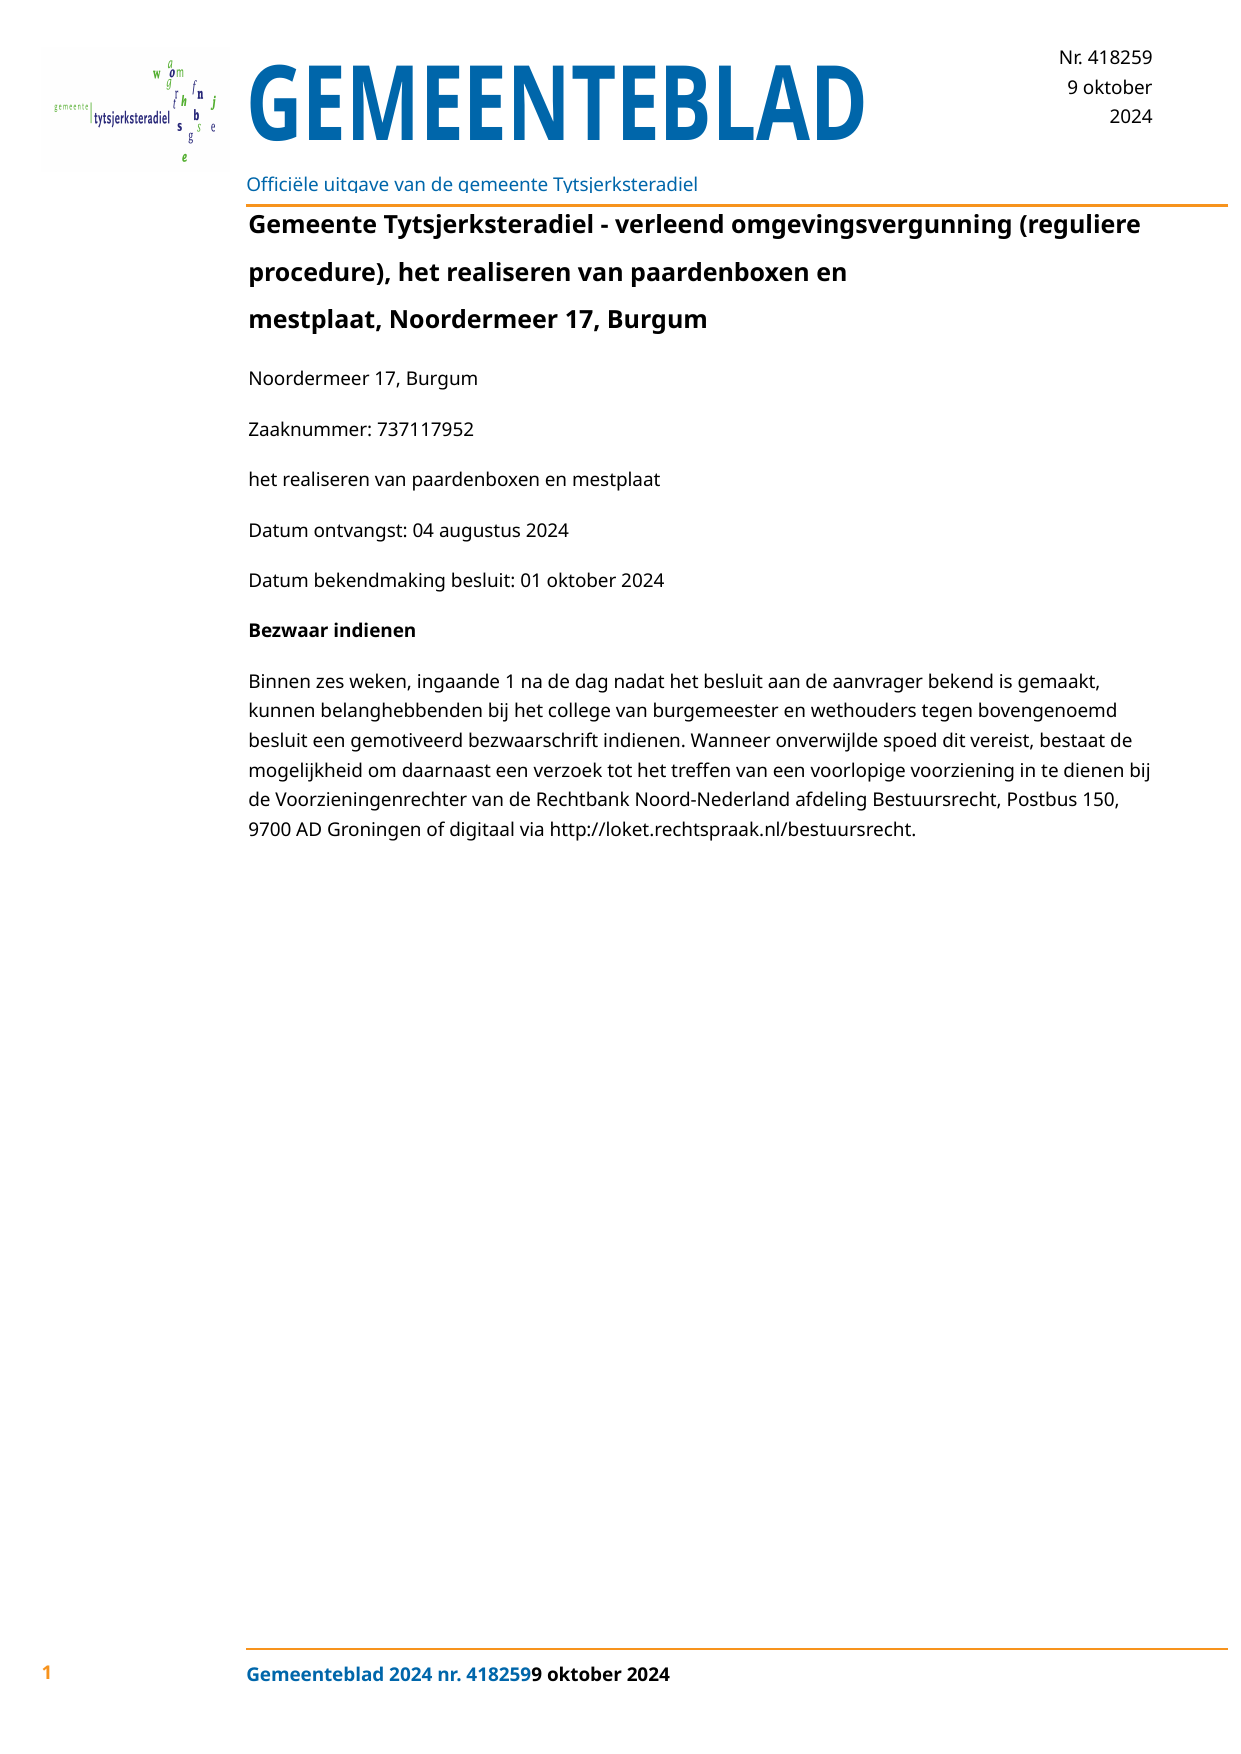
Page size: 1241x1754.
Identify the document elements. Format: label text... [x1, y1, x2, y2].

picture [41, 47, 231, 172]
text het realiseren van paardenboxen en mestplaat [248, 466, 1152, 492]
text Bezwaar indienen [248, 618, 1152, 643]
text Zaaknummer: 737117952 [248, 416, 1152, 442]
text Datum bekendmaking besluit: 01 oktober 2024 [248, 567, 1152, 593]
text Binnen zes weken, ingaande 1 na de dag nadat het besluit aan de aanvrager bekend is gemaakt, kunnen belanghebbenden bij het college van burgemeester en wethouders tegen bovengenoemd besluit een gemotiveerd bezwaarschrift indienen. Wanneer onverwijlde spoed dit vereist, bestaat de mogelijkheid om daarnaast een verzoek tot het treffen van een voorlopige voorziening in te dienen bij de Voorzieningenrechter van de Rechtbank Noord-Nederland afdeling Bestuursrecht, Postbus 150, 9700 AD Groningen of digitaal via http://loket.rechtspraak.nl/bestuursrecht. [248, 668, 1152, 842]
text Datum ontvangst: 04 augustus 2024 [248, 517, 1152, 542]
text Noordermeer 17, Burgum [248, 366, 1152, 391]
text Gemeente Tytsjerksteradiel - verleend omgevingsvergunning (reguliere procedure), het realiseren van paardenboxen en mestplaat, Noordermeer 17, Burgum [248, 207, 1152, 336]
